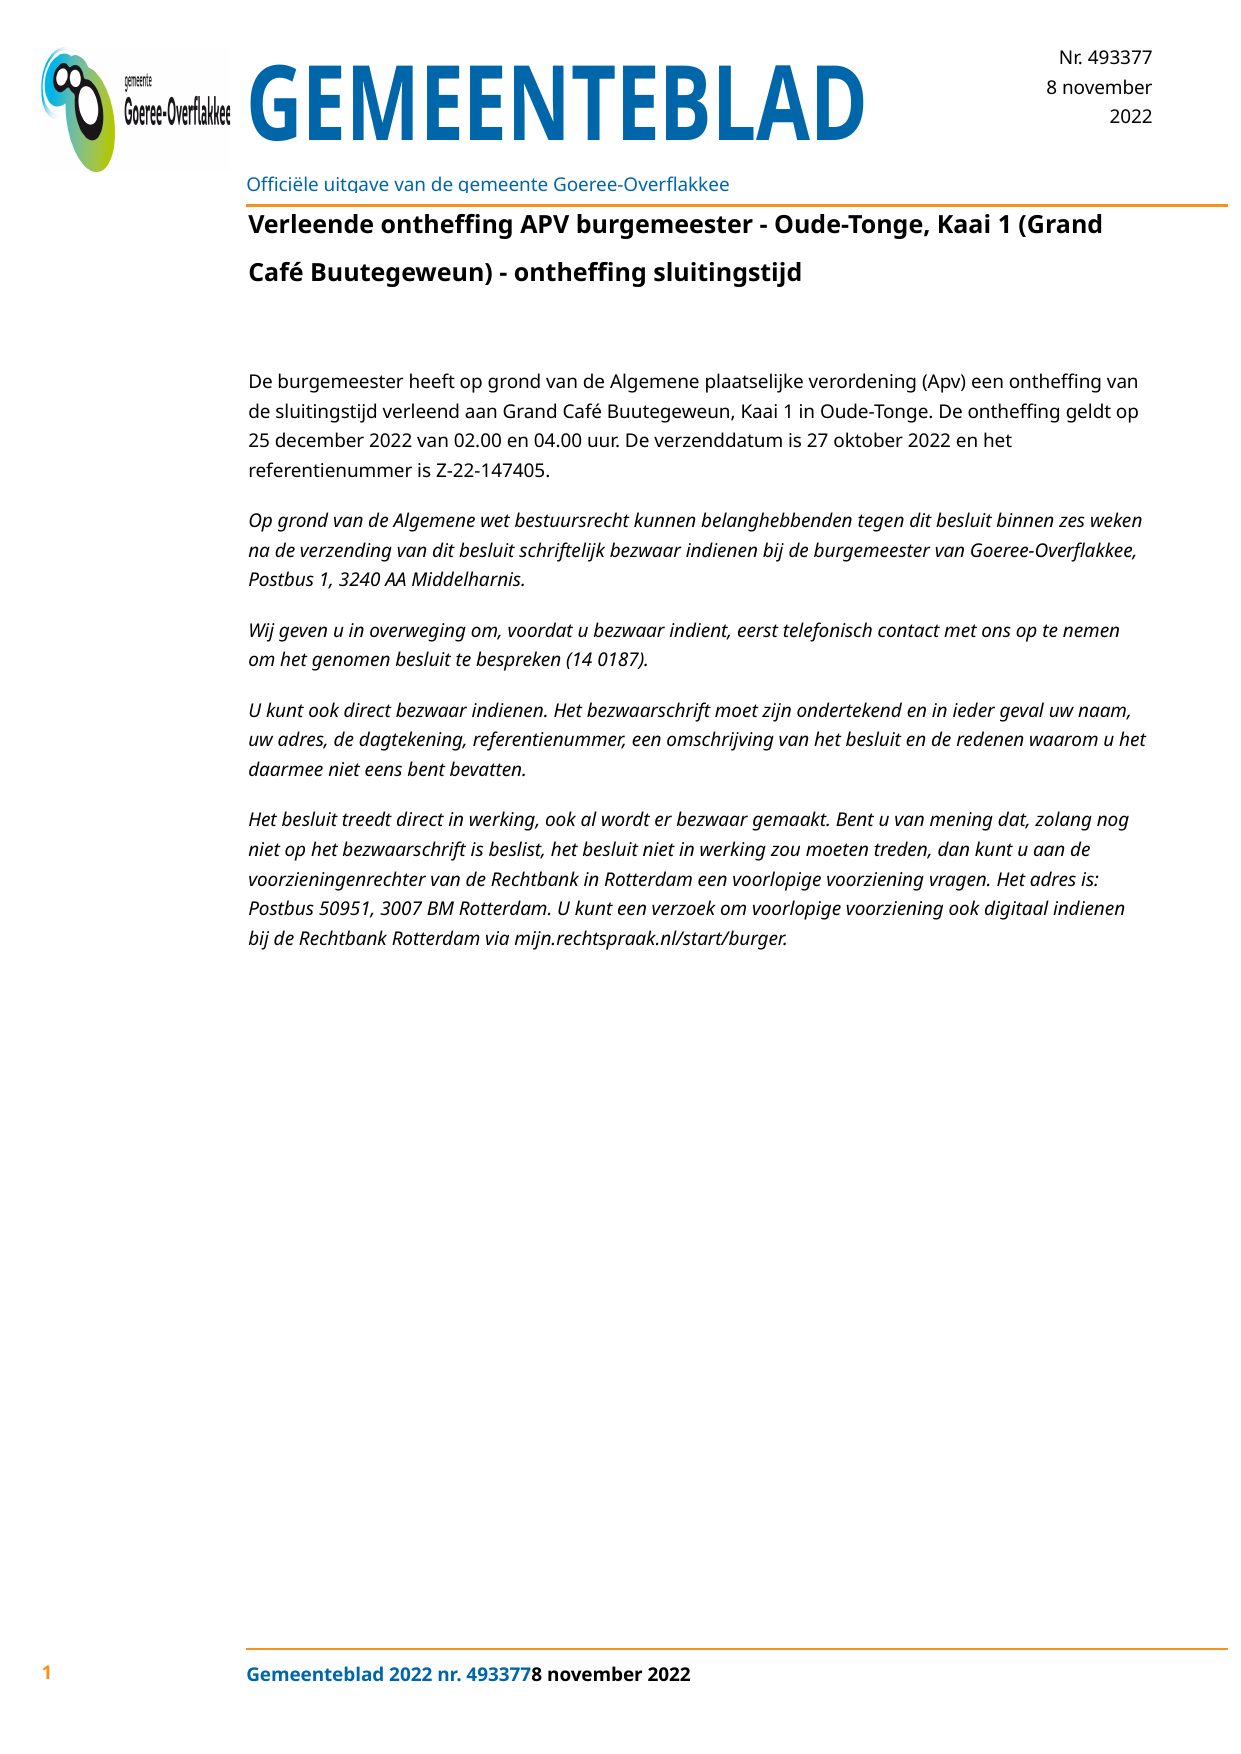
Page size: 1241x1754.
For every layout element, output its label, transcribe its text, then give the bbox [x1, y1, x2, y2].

text Het besluit treedt direct in werking, ook al wordt er bezwaar gemaakt. Bent u van mening dat, zolang nog niet op het bezwaarschrift is beslist, het besluit niet in werking zou moeten treden, dan kunt u aan de voorzieningenrechter van de Rechtbank in Rotterdam een voorlopige voorziening vragen. Het adres is: Postbus 50951, 3007 BM Rotterdam. U kunt een verzoek om voorlopige voorziening ook digitaal indienen bij de Rechtbank Rotterdam via mijn.rechtspraak.nl/start/burger. [248, 807, 1152, 951]
picture [41, 47, 231, 172]
text Wij geven u in overweging om, voordat u bezwaar indient, eerst telefonisch contact met ons op te nemen om het genomen besluit te bespreken (14 0187). [248, 617, 1152, 672]
text Verleende ontheffing APV burgemeester - Oude-Tonge, Kaai 1 (Grand Café Buutegeweun) - ontheffing sluitingstijd [248, 207, 1152, 288]
text Op grond van de Algemene wet bestuursrecht kunnen belanghebbenden tegen dit besluit binnen zes weken na de verzending van dit besluit schriftelijk bezwaar indienen bij de burgemeester van Goeree-Overflakkee, Postbus 1, 3240 AA Middelharnis. [248, 507, 1152, 592]
text U kunt ook direct bezwaar indienen. Het bezwaarschrift moet zijn ondertekend en in ieder geval uw naam, uw adres, de dagtekening, referentienummer, een omschrijving van het besluit en de redenen waarom u het daarmee niet eens bent bevatten. [248, 697, 1152, 782]
text De burgemeester heeft op grond van de Algemene plaatselijke verordening (Apv) een ontheffing van de sluitingstijd verleend aan Grand Café Buutegeweun, Kaai 1 in Oude-Tonge. De ontheffing geldt op 25 december 2022 van 02.00 en 04.00 uur. De verzenddatum is 27 oktober 2022 en het referentienummer is Z-22-147405. [248, 368, 1152, 483]
